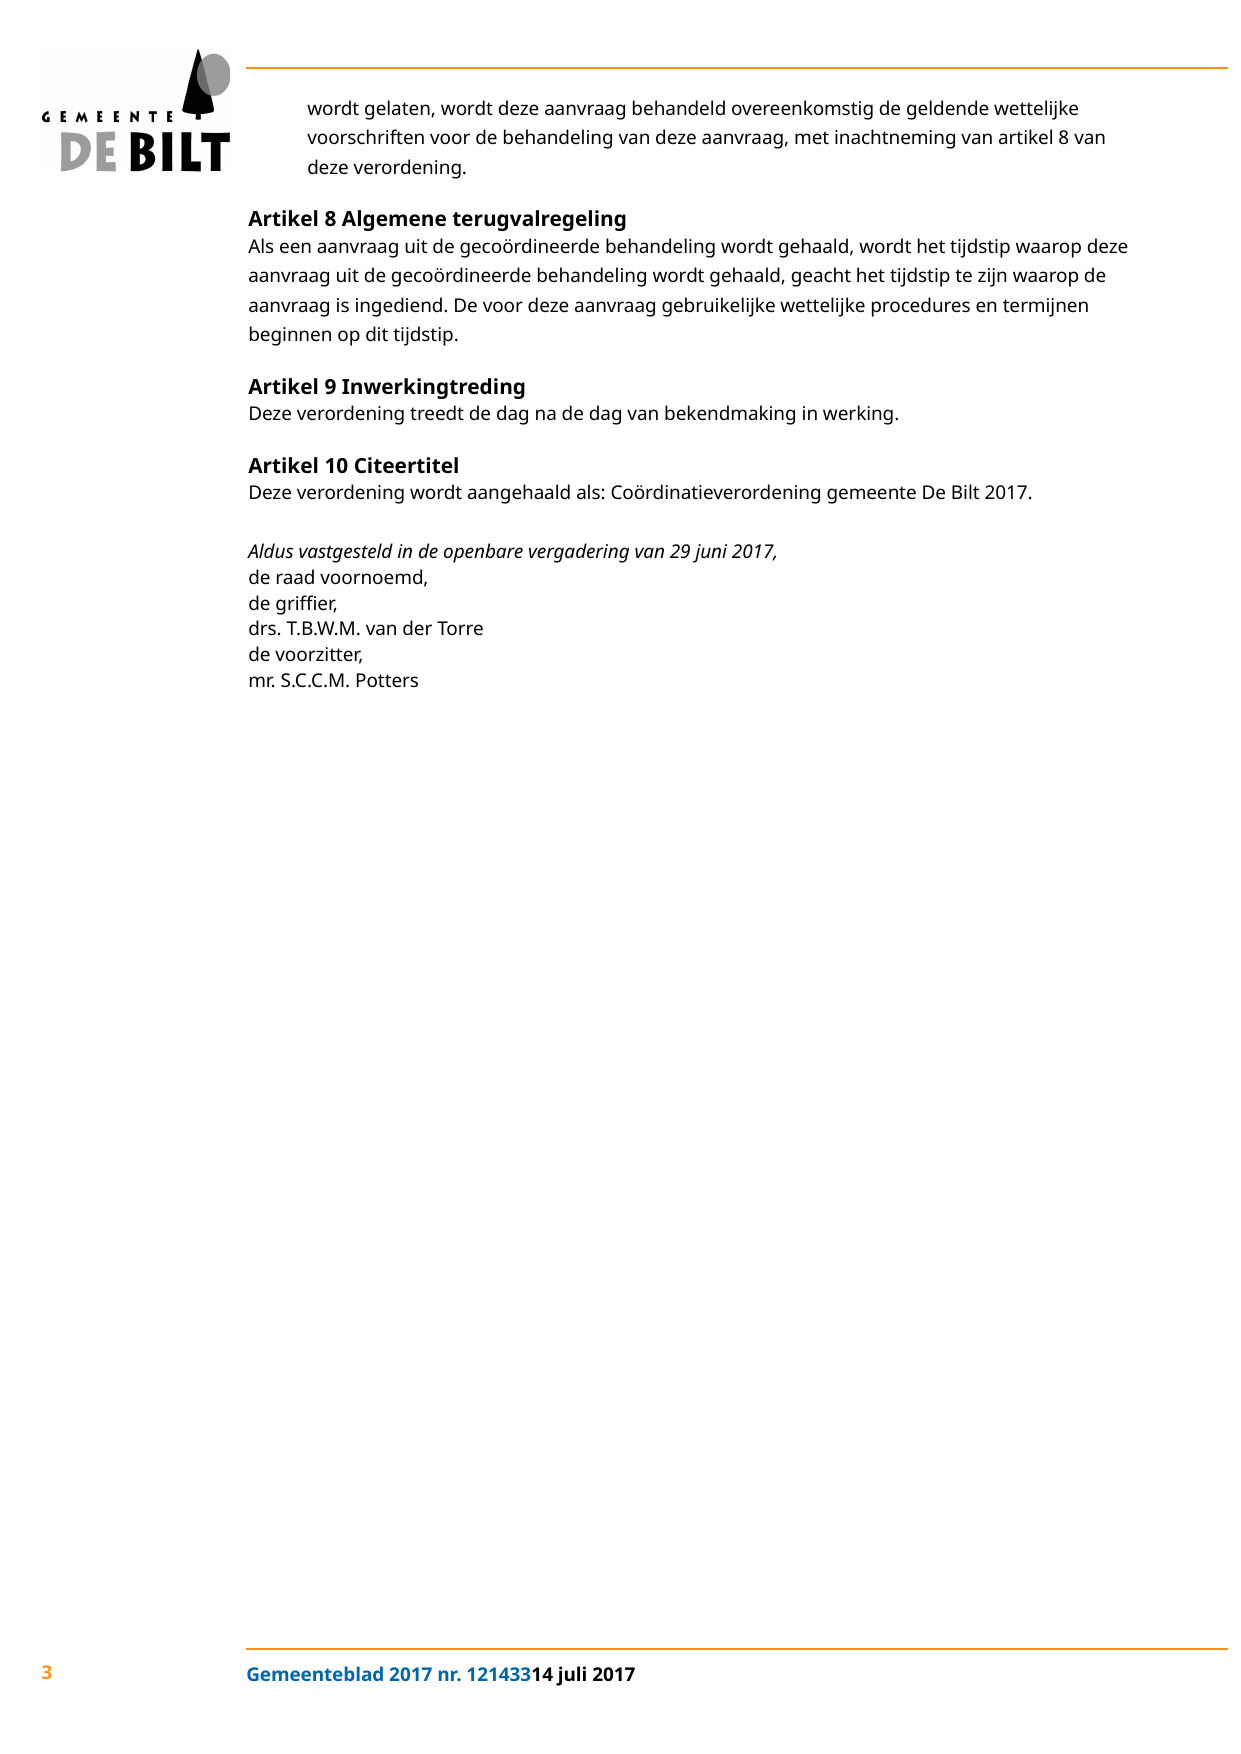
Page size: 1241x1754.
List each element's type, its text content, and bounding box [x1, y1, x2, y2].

text de griffier, [248, 590, 1152, 616]
text de raad voornoemd, [248, 564, 1152, 590]
text Als een aanvraag uit de gecoördineerde behandeling wordt gehaald, wordt het tijdstip waarop deze aanvraag uit de gecoördineerde behandeling wordt gehaald, geacht het tijdstip te zijn waarop de aanvraag is ingediend. De voor deze aanvraag gebruikelijke wettelijke procedures en termijnen beginnen op dit tijdstip. [248, 233, 1152, 347]
list wordt gelaten, wordt deze aanvraag behandeld overeenkomstig de geldende wettelijke voorschriften voor de behandeling van deze aanvraag, met inachtneming van artikel 8 van deze verordening. [248, 95, 1152, 180]
text Aldus vastgesteld in de openbare vergadering van 29 juni 2017, [248, 538, 1152, 564]
text mr. S.C.C.M. Potters [248, 667, 1152, 693]
text Deze verordening treedt de dag na de dag van bekendmaking in werking. [248, 400, 1152, 426]
text Artikel 8 Algemene terugvalregeling [248, 204, 1152, 233]
text de voorzitter, [248, 641, 1152, 667]
text Artikel 10 Citeertitel [248, 451, 1152, 479]
picture [41, 47, 231, 172]
text drs. T.B.W.M. van der Torre [248, 616, 1152, 641]
text Deze verordening wordt aangehaald als: Coördinatieverordening gemeente De Bilt 2017. [248, 479, 1152, 505]
text Artikel 9 Inwerkingtreding [248, 372, 1152, 400]
